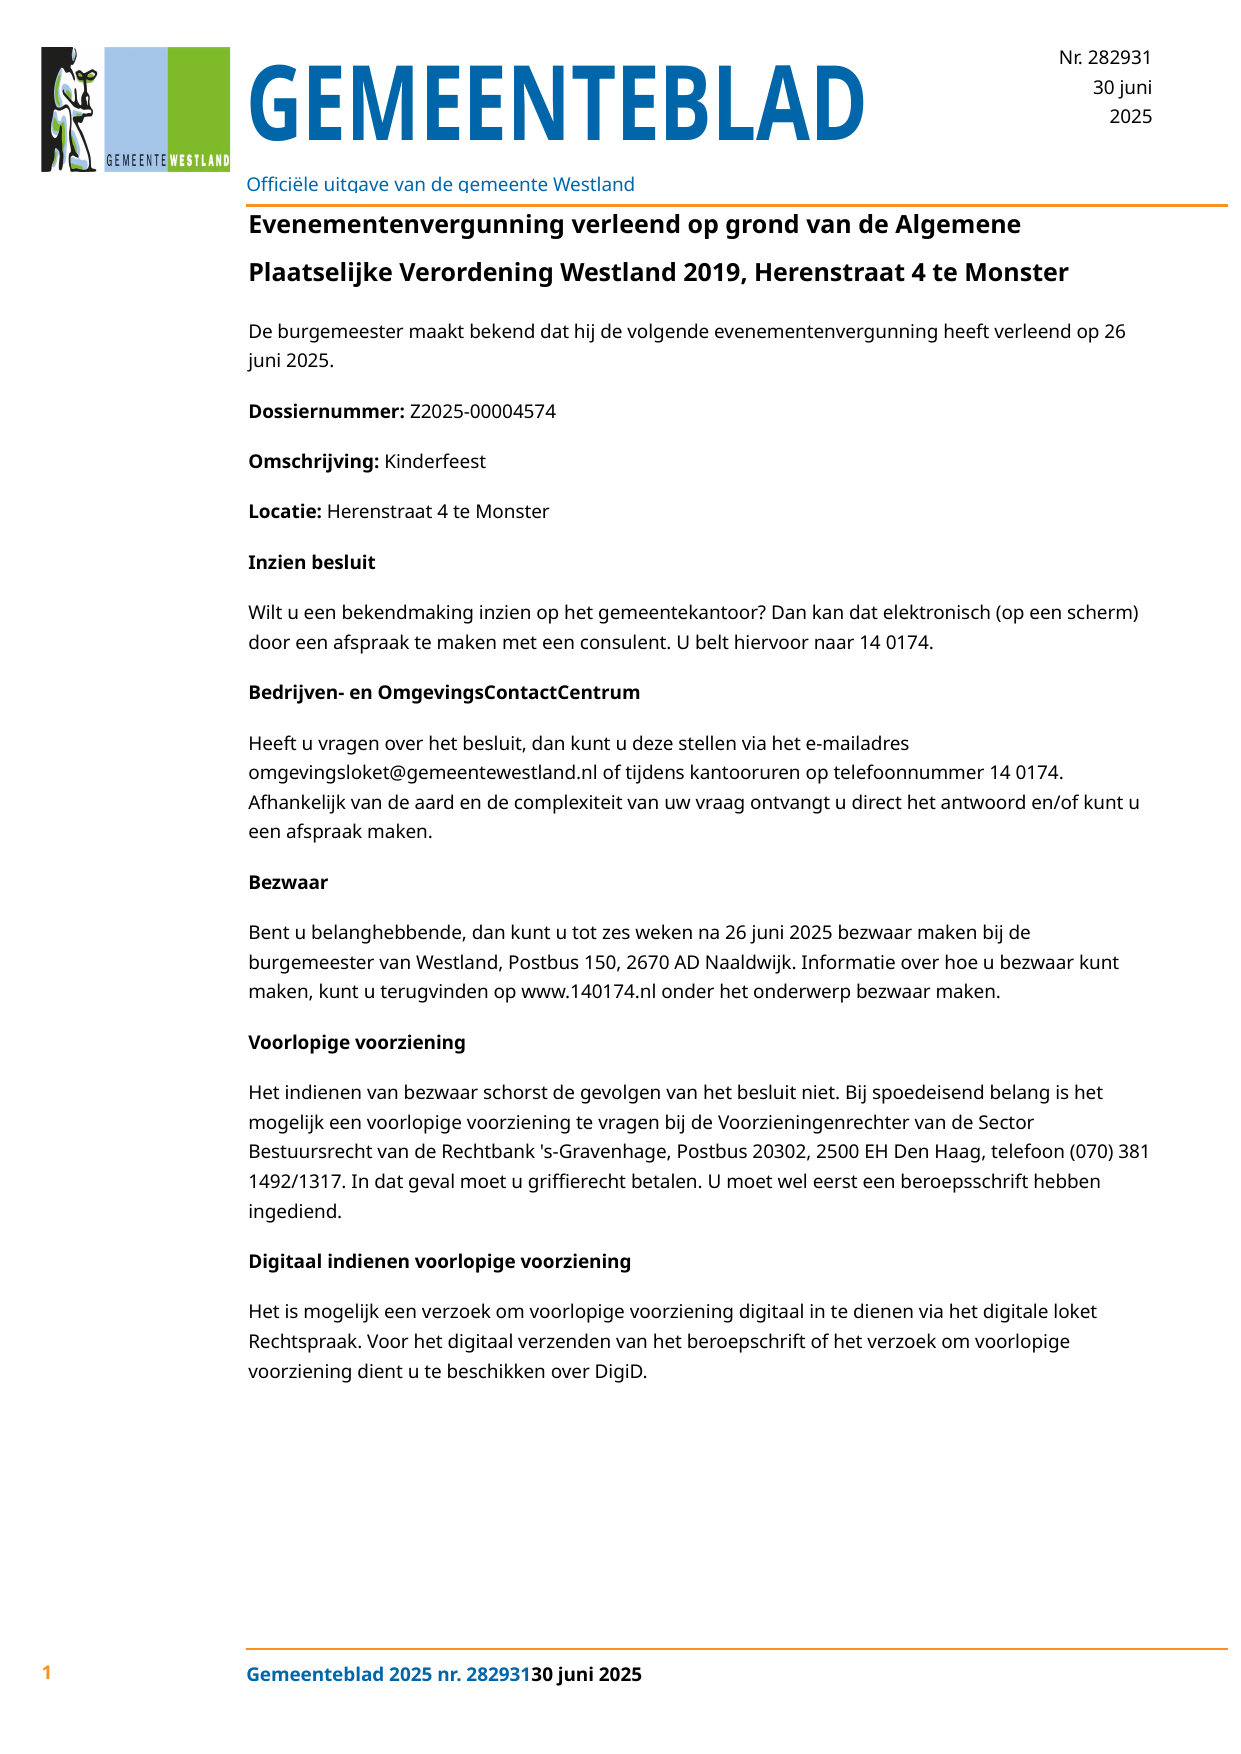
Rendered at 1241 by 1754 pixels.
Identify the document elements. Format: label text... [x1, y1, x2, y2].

text Locatie: Herenstraat 4 te Monster [248, 499, 1152, 524]
text Wilt u een bekendmaking inzien op het gemeentekantoor? Dan kan dat elektronisch (op een scherm) door een afspraak te maken met een consulent. U belt hiervoor naar 14 0174. [248, 599, 1152, 655]
text Evenementenvergunning verleend op grond van de Algemene Plaatselijke Verordening Westland 2019, Herenstraat 4 te Monster [248, 207, 1152, 288]
text Heeft u vragen over het besluit, dan kunt u deze stellen via het e-mailadres omgevingsloket@gemeentewestland.nl of tijdens kantooruren op telefoonnummer 14 0174. Afhankelijk van de aard en de complexiteit van uw vraag ontvangt u direct het antwoord en/of kunt u een afspraak maken. [248, 730, 1152, 844]
text De burgemeester maakt bekend dat hij de volgende evenementenvergunning heeft verleend op 26 juni 2025. [248, 318, 1152, 373]
text Bent u belanghebbende, dan kunt u tot zes weken na 26 juni 2025 bezwaar maken bij de burgemeester van Westland, Postbus 150, 2670 AD Naaldwijk. Informatie over hoe u bezwaar kunt maken, kunt u terugvinden op www.140174.nl onder het onderwerp bezwaar maken. [248, 919, 1152, 1004]
text Het indienen van bezwaar schorst de gevolgen van het besluit niet. Bij spoedeisend belang is het mogelijk een voorlopige voorziening te vragen bij de Voorzieningenrechter van de Sector Bestuursrecht van de Rechtbank 's-Gravenhage, Postbus 20302, 2500 EH Den Haag, telefoon (070) 381 1492/1317. In dat geval moet u griffierecht betalen. U moet wel eerst een beroepsschrift hebben ingediend. [248, 1079, 1152, 1224]
picture [41, 47, 231, 172]
text Voorlopige voorziening [248, 1029, 1152, 1055]
text Omschrijving: Kinderfeest [248, 448, 1152, 474]
text Inzien besluit [248, 549, 1152, 575]
text Bedrijven- en OmgevingsContactCentrum [248, 679, 1152, 705]
text Digitaal indienen voorlopige voorziening [248, 1248, 1152, 1274]
text Het is mogelijk een verzoek om voorlopige voorziening digitaal in te dienen via het digitale loket Rechtspraak. Voor het digitaal verzenden van het beroepschrift of het verzoek om voorlopige voorziening dient u te beschikken over DigiD. [248, 1299, 1152, 1384]
text Bezwaar [248, 869, 1152, 895]
text Dossiernummer: Z2025-00004574 [248, 398, 1152, 424]
